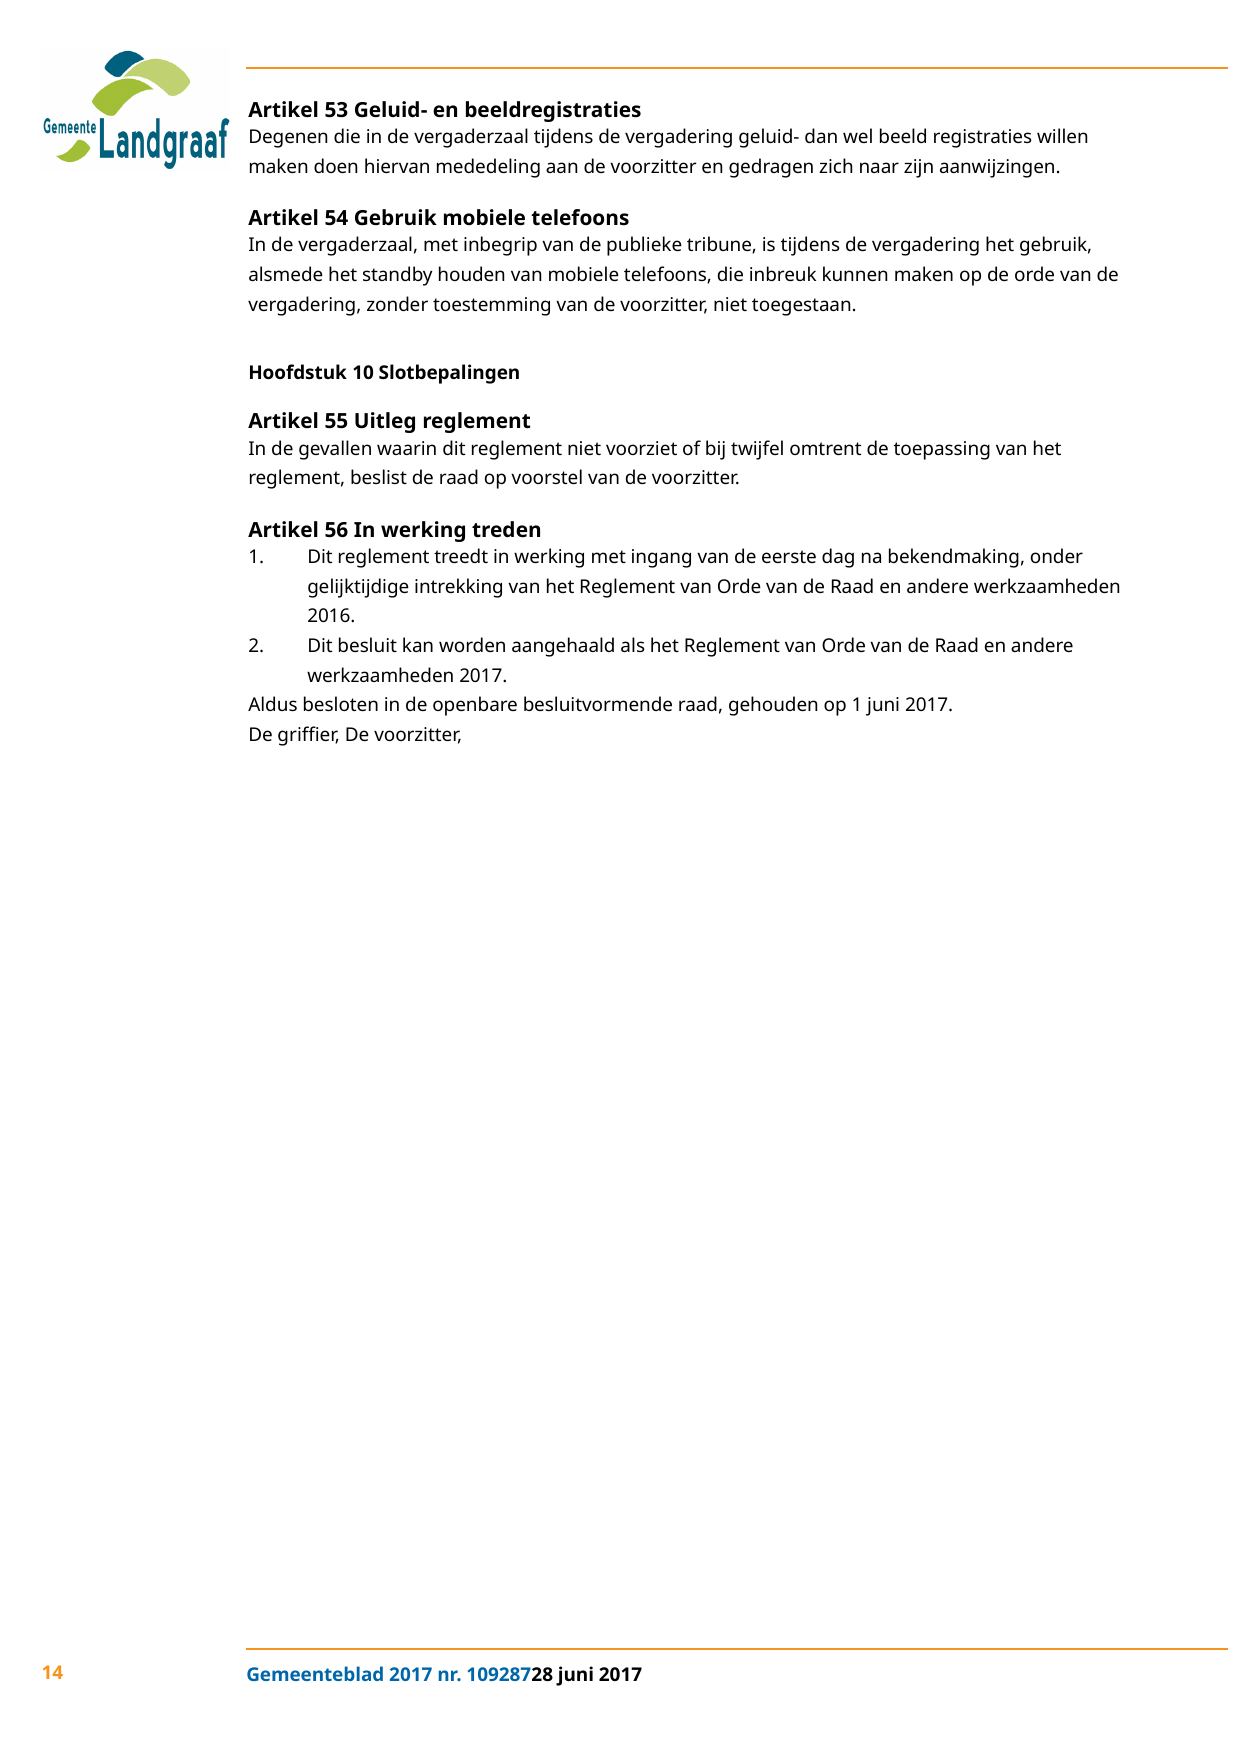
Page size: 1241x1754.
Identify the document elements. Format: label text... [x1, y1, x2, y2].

list Dit besluit kan worden aangehaald als het Reglement van Orde van de Raad en andere werkzaamheden 2017. [248, 632, 1152, 687]
picture [41, 47, 231, 172]
text De griffier, De voorzitter, [248, 721, 1152, 747]
text Aldus besloten in de openbare besluitvormende raad, gehouden op 1 juni 2017. [248, 691, 1152, 717]
text In de vergaderzaal, met inbegrip van de publieke tribune, is tijdens de vergadering het gebruik, alsmede het standby houden van mobiele telefoons, die inbreuk kunnen maken op de orde van de vergadering, zonder toestemming van de voorzitter, niet toegestaan. [248, 232, 1152, 317]
text Artikel 55 Uitleg reglement [248, 407, 1152, 435]
text Degenen die in de vergaderzaal tijdens de vergadering geluid- dan wel beeld registraties willen maken doen hiervan mededeling aan de voorzitter en gedragen zich naar zijn aanwijzingen. [248, 123, 1152, 178]
text Artikel 54 Gebruik mobiele telefoons [248, 203, 1152, 232]
list Dit reglement treedt in werking met ingang van de eerste dag na bekendmaking, onder gelijktijdige intrekking van het Reglement van Orde van de Raad en andere werkzaamheden 2016. [248, 543, 1152, 628]
text In de gevallen waarin dit reglement niet voorziet of bij twijfel omtrent de toepassing van het reglement, beslist de raad op voorstel van de voorzitter. [248, 435, 1152, 490]
text Artikel 53 Geluid- en beeldregistraties [248, 95, 1152, 123]
text Artikel 56 In werking treden [248, 515, 1152, 543]
text Hoofdstuk 10 Slotbepalingen [248, 357, 1152, 386]
